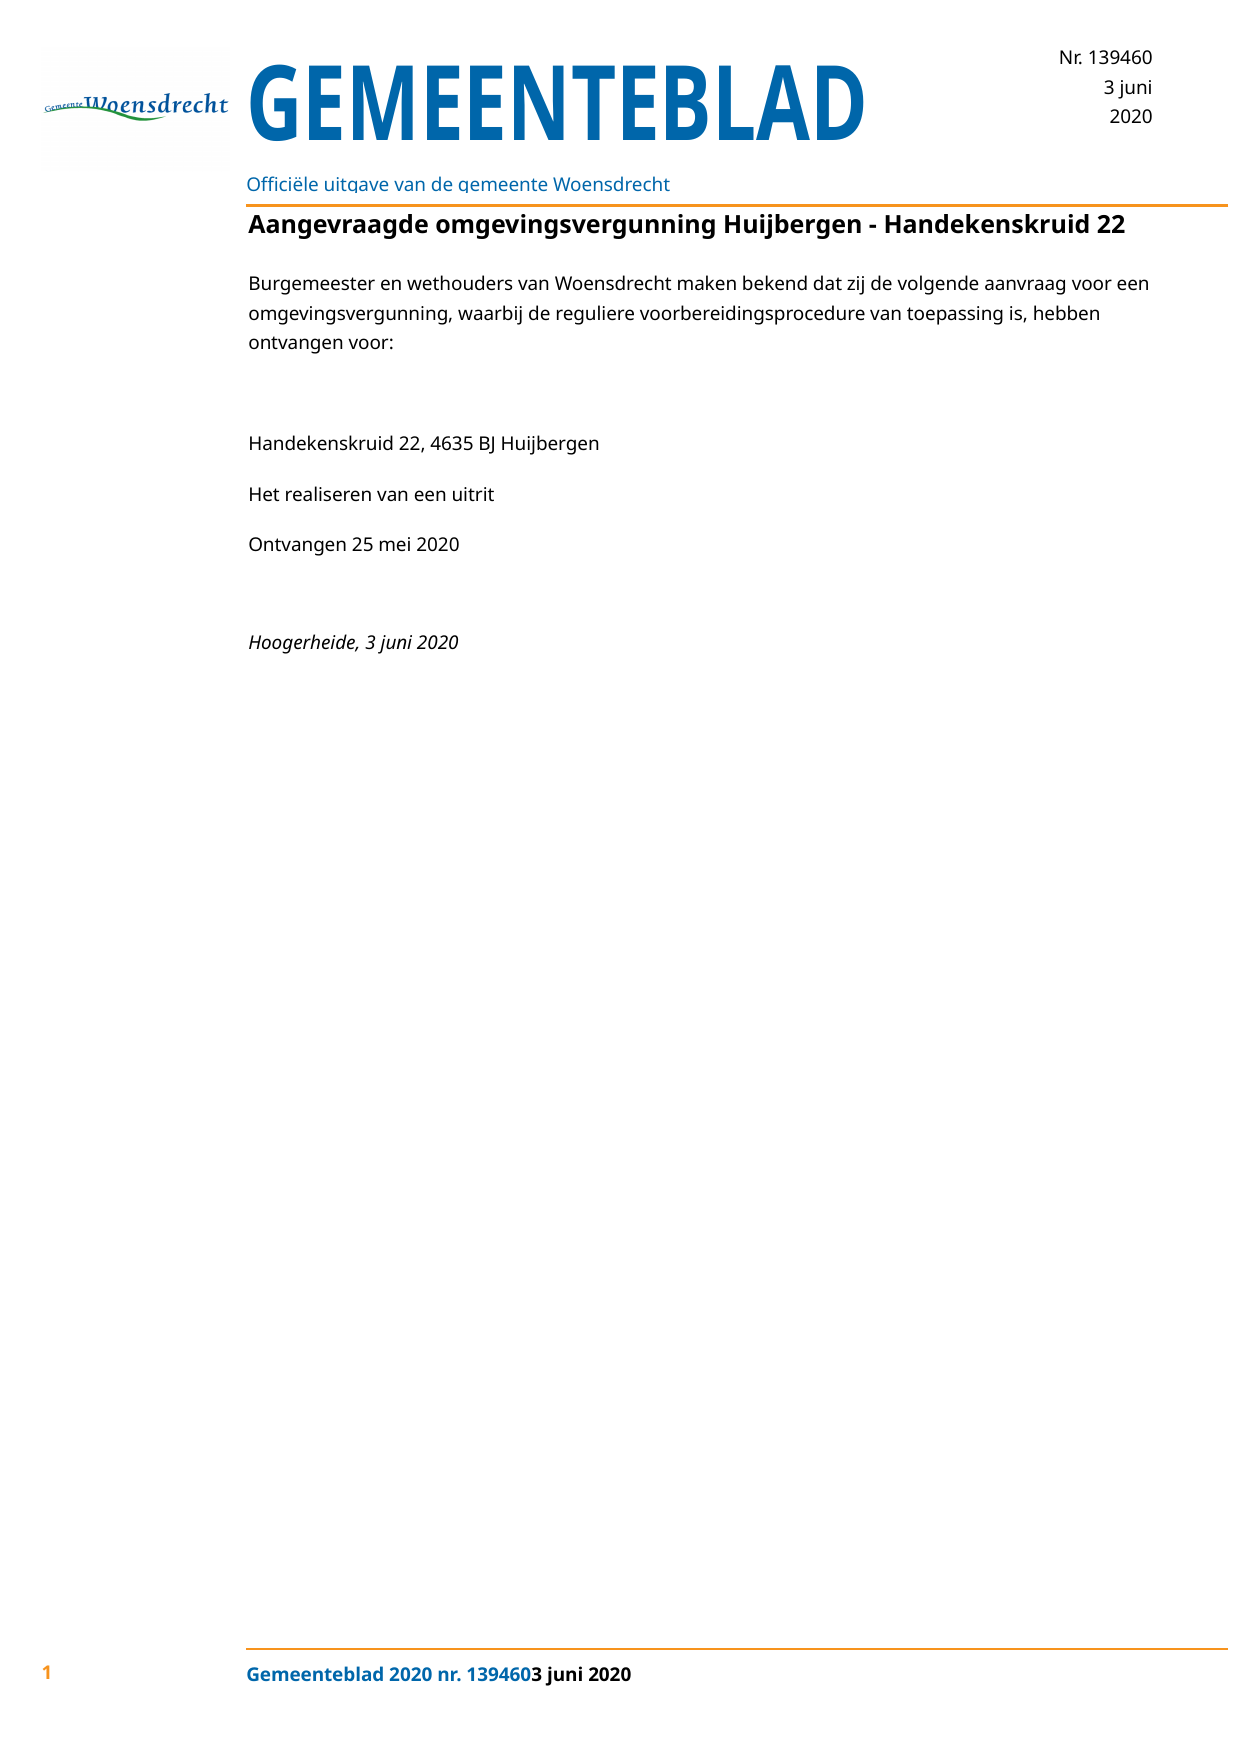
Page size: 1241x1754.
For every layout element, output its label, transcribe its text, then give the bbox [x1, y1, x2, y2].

text Burgemeester en wethouders van Woensdrecht maken bekend dat zij de volgende aanvraag voor een omgevingsvergunning, waarbij de reguliere voorbereidingsprocedure van toepassing is, hebben ontvangen voor: [248, 270, 1152, 355]
picture [41, 47, 231, 172]
text Hoogerheide, 3 juni 2020 [248, 629, 1152, 655]
text Handekenskruid 22, 4635 BJ Huijbergen [248, 430, 1152, 456]
text Ontvangen 25 mei 2020 [248, 531, 1152, 557]
text Het realiseren van een uitrit [248, 481, 1152, 506]
text Aangevraagde omgevingsvergunning Huijbergen - Handekenskruid 22 [248, 207, 1152, 241]
